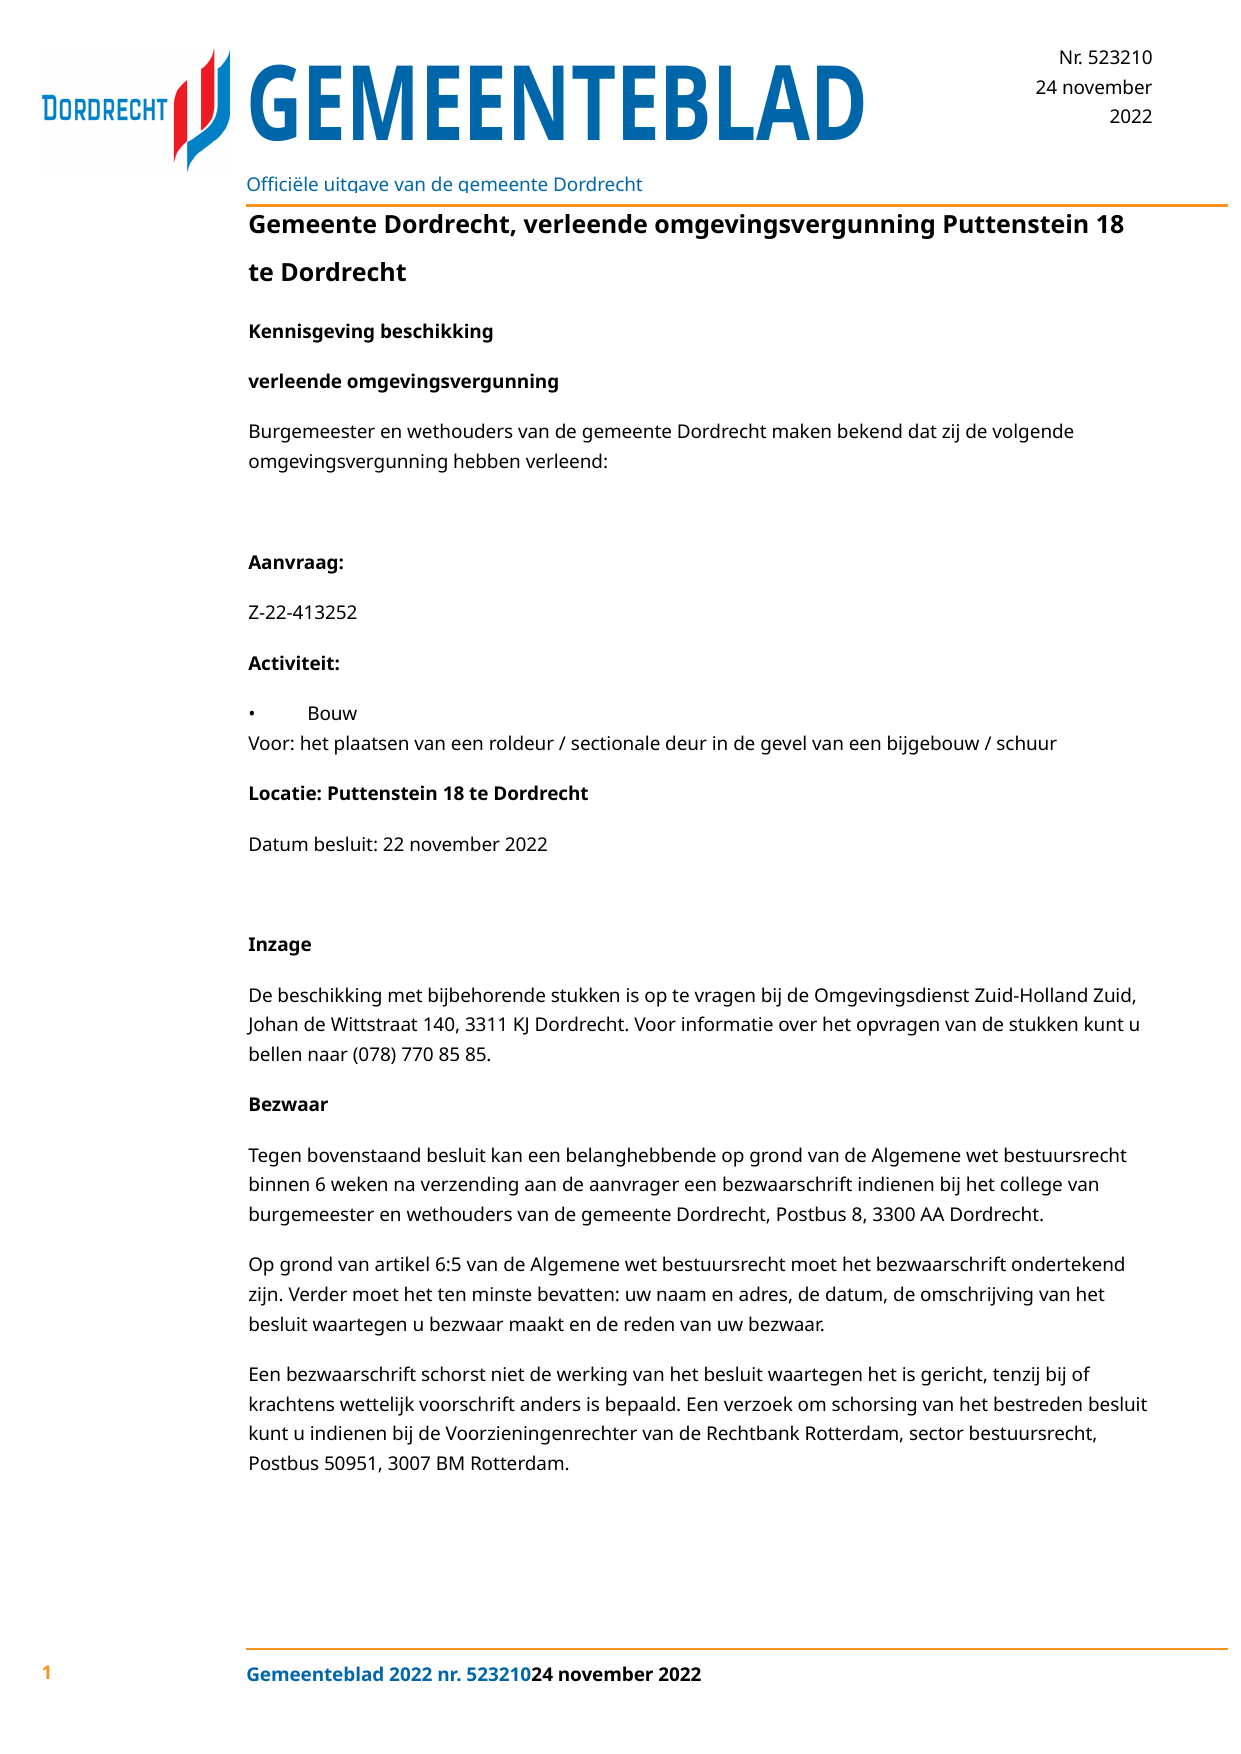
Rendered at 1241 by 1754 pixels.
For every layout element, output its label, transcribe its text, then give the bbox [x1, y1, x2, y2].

text De beschikking met bijbehorende stukken is op te vragen bij de Omgevingsdienst Zuid-Holland Zuid, Johan de Wittstraat 140, 3311 KJ Dordrecht. Voor informatie over het opvragen van de stukken kunt u bellen naar (078) 770 85 85. [248, 982, 1152, 1067]
text Op grond van artikel 6:5 van de Algemene wet bestuursrecht moet het bezwaarschrift ondertekend zijn. Verder moet het ten minste bevatten: uw naam en adres, de datum, de omschrijving van het besluit waartegen u bezwaar maakt en de reden van uw bezwaar. [248, 1252, 1152, 1337]
text Kennisgeving beschikking [248, 318, 1152, 344]
text Tegen bovenstaand besluit kan een belanghebbende op grond van de Algemene wet bestuursrecht binnen 6 weken na verzending aan de aanvrager een bezwaarschrift indienen bij het college van burgemeester en wethouders van de gemeente Dordrecht, Postbus 8, 3300 AA Dordrecht. [248, 1142, 1152, 1227]
text Datum besluit: 22 november 2022 [248, 831, 1152, 857]
text Inzage [248, 932, 1152, 957]
text Gemeente Dordrecht, verleende omgevingsvergunning Puttenstein 18 te Dordrecht [248, 207, 1152, 288]
text Voor: het plaatsen van een roldeur / sectionale deur in de gevel van een bijgebouw / schuur [248, 730, 1152, 756]
text Bezwaar [248, 1092, 1152, 1117]
text Aanvraag: [248, 549, 1152, 575]
text Locatie: Puttenstein 18 te Dordrecht [248, 780, 1152, 806]
text Een bezwaarschrift schorst niet de werking van het besluit waartegen het is gericht, tenzij bij of krachtens wettelijk voorschrift anders is bepaald. Een verzoek om schorsing van het bestreden besluit kunt u indienen bij de Voorzieningenrechter van de Rechtbank Rotterdam, sector bestuursrecht, Postbus 50951, 3007 BM Rotterdam. [248, 1361, 1152, 1476]
picture [41, 47, 231, 172]
text Activiteit: [248, 650, 1152, 676]
list Bouw [248, 700, 1152, 726]
text Z-22-413252 [248, 599, 1152, 625]
text verleende omgevingsvergunning [248, 368, 1152, 394]
text Burgemeester en wethouders van de gemeente Dordrecht maken bekend dat zij de volgende omgevingsvergunning hebben verleend: [248, 419, 1152, 474]
